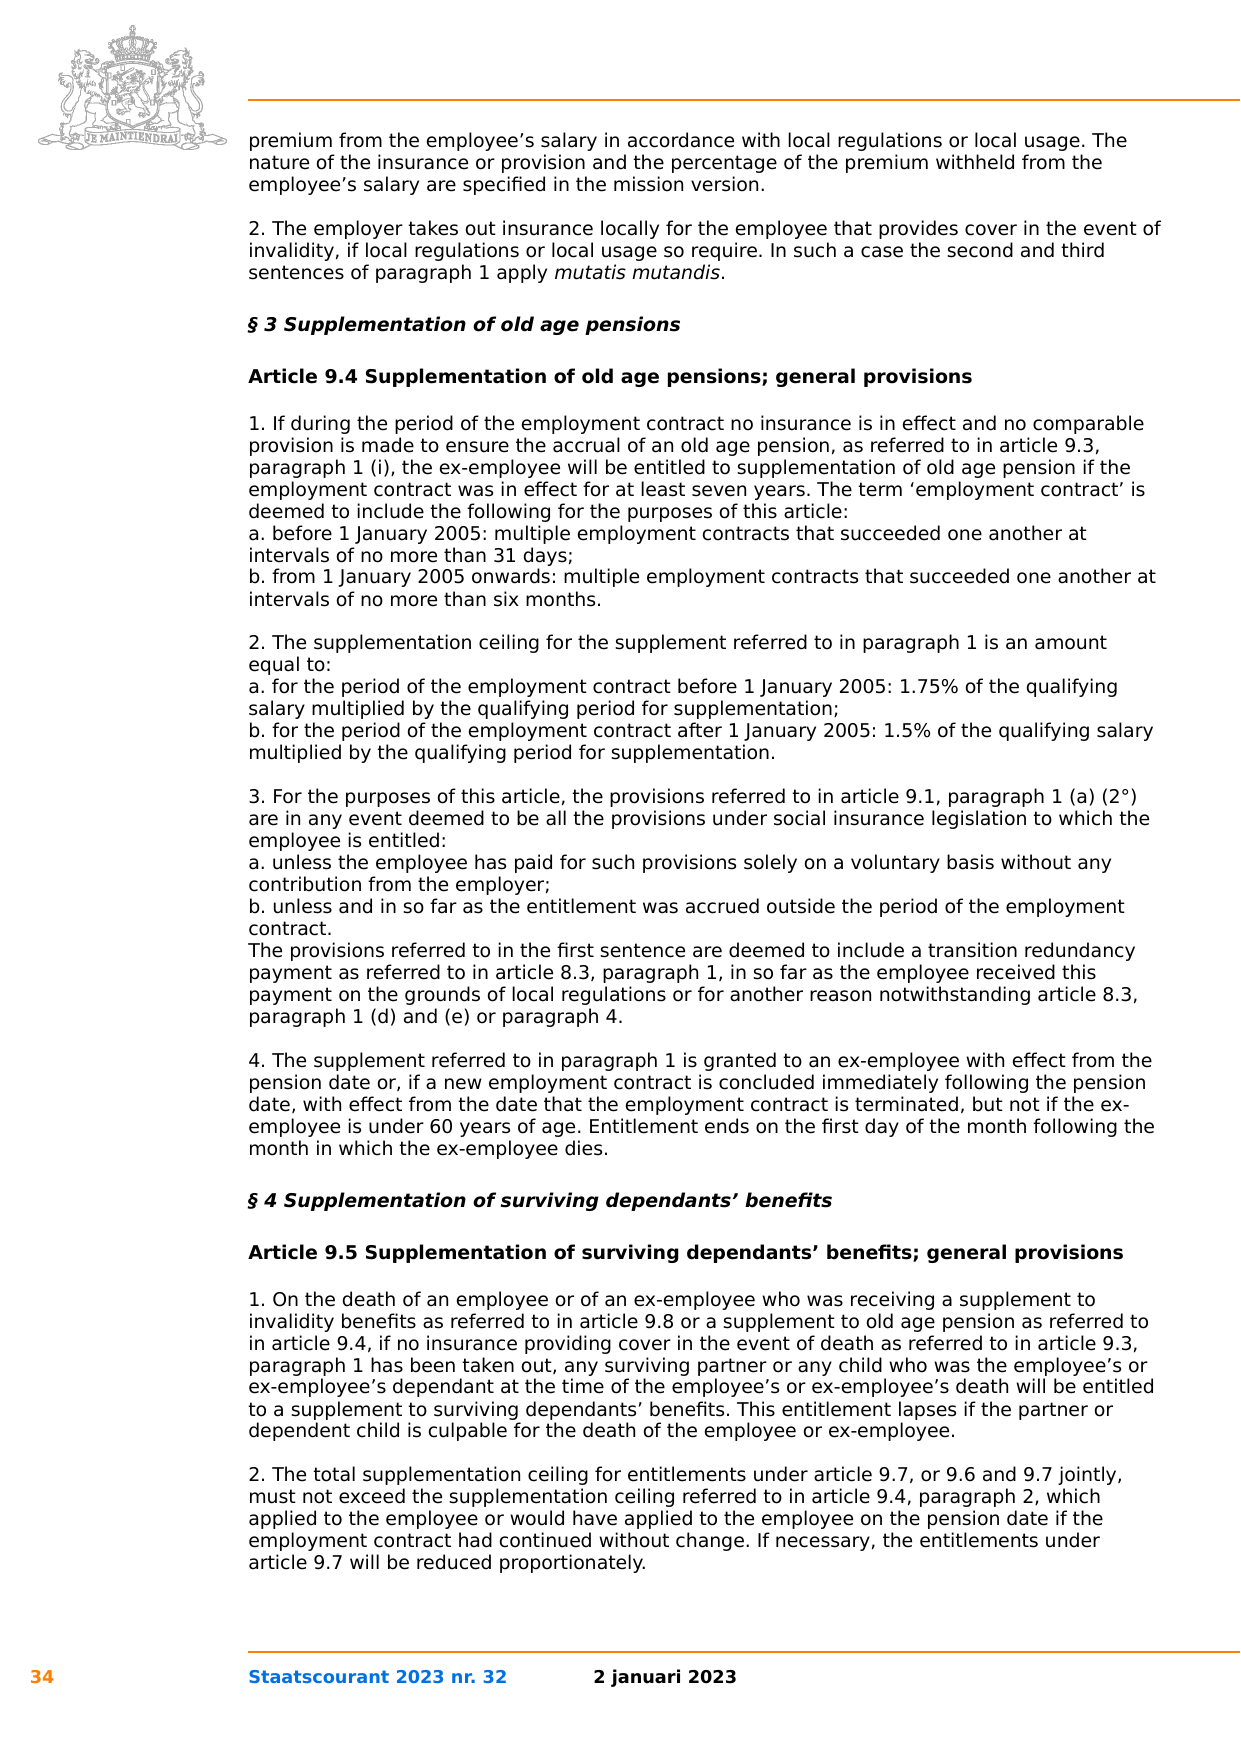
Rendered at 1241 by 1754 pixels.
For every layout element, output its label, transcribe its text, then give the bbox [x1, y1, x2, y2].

picture [38, 25, 227, 150]
subtitle § 3 Supplementation of old age pensions [248, 314, 1163, 336]
text b. for the period of the employment contract after 1 January 2005: 1.5% of the qualifying salary multiplied by the qualifying period for supplementation. [248, 720, 1163, 764]
text 2. The total supplementation ceiling for entitlements under article 9.7, or 9.6 and 9.7 jointly, must not exceed the supplementation ceiling referred to in article 9.4, paragraph 2, which applied to the employee or would have applied to the employee on the pension date if the employment contract had continued without change. If necessary, the entitlements under article 9.7 will be reduced proportionately. [248, 1464, 1163, 1574]
text 1. If during the period of the employment contract no insurance is in effect and no comparable provision is made to ensure the accrual of an old age pension, as referred to in article 9.3, paragraph 1 (i), the ex-employee will be entitled to supplementation of old age pension if the employment contract was in effect for at least seven years. The term ‘employment contract’ is deemed to include the following for the purposes of this article: [248, 413, 1163, 522]
subtitle § 4 Supplementation of surviving dependants’ benefits [248, 1189, 1163, 1212]
text 4. The supplement referred to in paragraph 1 is granted to an ex-employee with effect from the pension date or, if a new employment contract is concluded immediately following the pension date, with effect from the date that the employment contract is terminated, but not if the ex-employee is under 60 years of age. Entitlement ends on the first day of the month following the month in which the ex-employee dies. [248, 1050, 1163, 1159]
text premium from the employee’s salary in accordance with local regulations or local usage. The nature of the insurance or provision and the percentage of the premium withheld from the employee’s salary are specified in the mission version. [248, 130, 1163, 196]
text The provisions referred to in the first sentence are deemed to include a transition redundancy payment as referred to in article 8.3, paragraph 1, in so far as the employee received this payment on the grounds of local regulations or for another reason notwithstanding article 8.3, paragraph 1 (d) and (e) or paragraph 4. [248, 940, 1163, 1028]
text a. before 1 January 2005: multiple employment contracts that succeeded one another at intervals of no more than 31 days; [248, 522, 1163, 566]
text 2. The supplementation ceiling for the supplement referred to in paragraph 1 is an amount equal to: [248, 632, 1163, 676]
text 2. The employer takes out insurance locally for the employee that provides cover in the event of invalidity, if local regulations or local usage so require. In such a case the second and third sentences of paragraph 1 apply mutatis mutandis. [248, 218, 1163, 284]
text 1. On the death of an employee or of an ex-employee who was receiving a supplement to invalidity benefits as referred to in article 9.8 or a supplement to old age pension as referred to in article 9.4, if no insurance providing cover in the event of death as referred to in article 9.3, paragraph 1 has been taken out, any surviving partner or any child who was the employee’s or ex-employee’s dependant at the time of the employee’s or ex-employee’s death will be entitled to a supplement to surviving dependants’ benefits. This entitlement lapses if the partner or dependent child is culpable for the death of the employee or ex-employee. [248, 1288, 1163, 1442]
subtitle Article 9.4 Supplementation of old age pensions; general provisions [248, 366, 1163, 388]
subtitle Article 9.5 Supplementation of surviving dependants’ benefits; general provisions [248, 1242, 1163, 1263]
text 3. For the purposes of this article, the provisions referred to in article 9.1, paragraph 1 (a) (2°) are in any event deemed to be all the provisions under social insurance legislation to which the employee is entitled: [248, 786, 1163, 852]
text b. unless and in so far as the entitlement was accrued outside the period of the employment contract. [248, 896, 1163, 940]
text a. for the period of the employment contract before 1 January 2005: 1.75% of the qualifying salary multiplied by the qualifying period for supplementation; [248, 676, 1163, 720]
text b. from 1 January 2005 onwards: multiple employment contracts that succeeded one another at intervals of no more than six months. [248, 566, 1163, 610]
text a. unless the employee has paid for such provisions solely on a voluntary basis without any contribution from the employer; [248, 852, 1163, 896]
